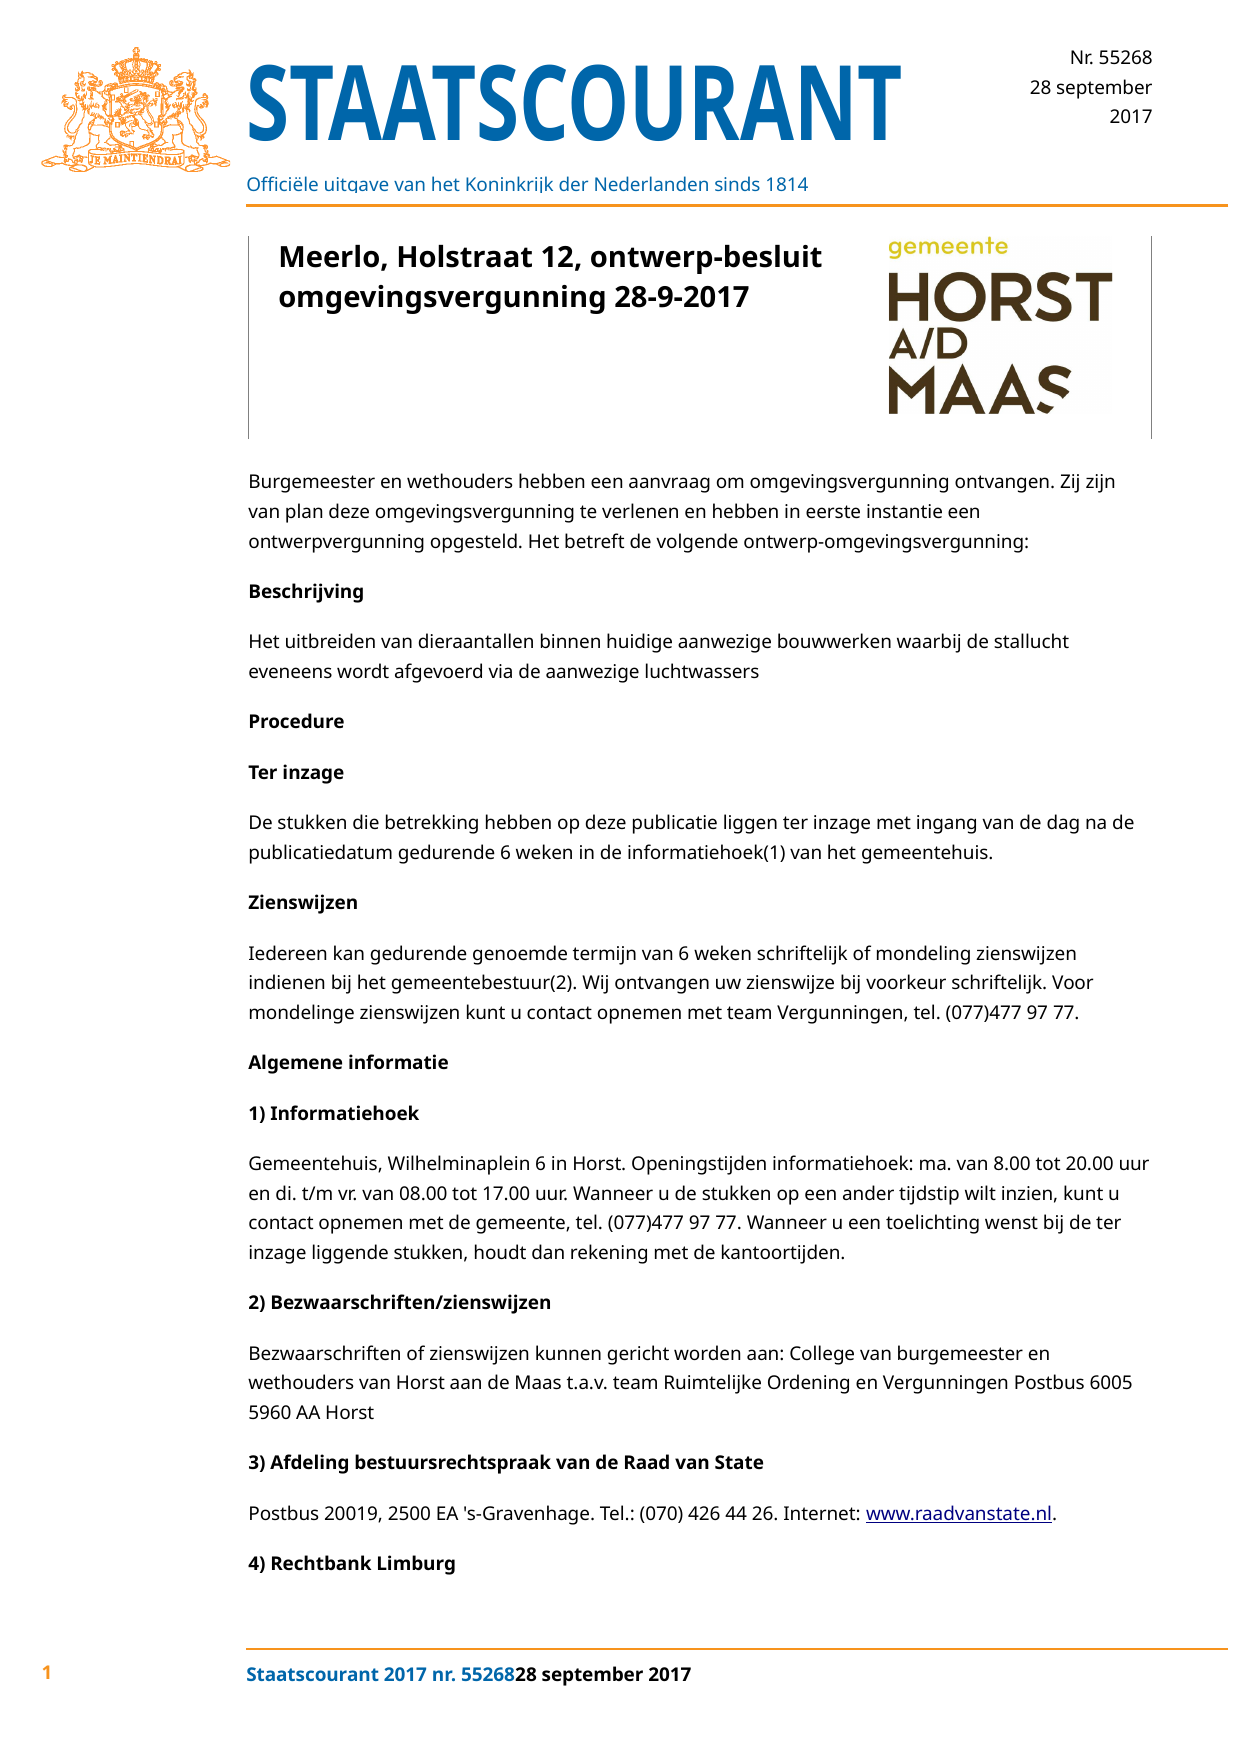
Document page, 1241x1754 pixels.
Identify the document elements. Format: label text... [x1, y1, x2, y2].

picture [888, 236, 1113, 414]
text Bezwaarschriften of zienswijzen kunnen gericht worden aan: College van burgemeester en wethouders van Horst aan de Maas t.a.v. team Ruimtelijke Ordening en Vergunningen Postbus 6005 5960 AA Horst [248, 1340, 1152, 1425]
text Iedereen kan gedurende genoemde termijn van 6 weken schriftelijk of mondeling zienswijzen indienen bij het gemeentebestuur(2). Wij ontvangen uw zienswijze bij voorkeur schriftelijk. Voor mondelinge zienswijzen kunt u contact opnemen met team Vergunningen, tel. (077)477 97 77. [248, 940, 1152, 1025]
text De stukken die betrekking hebben op deze publicatie liggen ter inzage met ingang van de dag na de publicatiedatum gedurende 6 weken in de informatiehoek(1) van het gemeentehuis. [248, 809, 1152, 865]
picture [41, 47, 231, 172]
table_header [1113, 236, 1151, 413]
text 2) Bezwaarschriften/zienswijzen [248, 1289, 1152, 1315]
text Procedure [248, 709, 1152, 734]
text Postbus 20019, 2500 EA 's-Gravenhage. Tel.: (070) 426 44 26. Internet: www.raadvanstate.nl. [248, 1500, 1152, 1526]
text 4) Rechtbank Limburg [248, 1550, 1152, 1576]
text 1) Informatiehoek [248, 1100, 1152, 1126]
table_header [850, 414, 1151, 439]
text Algemene informatie [248, 1049, 1152, 1075]
table_header [850, 236, 888, 413]
text Burgemeester en wethouders hebben een aanvraag om omgevingsvergunning ontvangen. Zij zijn van plan deze omgevingsvergunning te verlenen en hebben in eerste instantie een ontwerpvergunning opgesteld. Het betreft de volgende ontwerp-omgevingsvergunning: [248, 469, 1152, 553]
text Het uitbreiden van dieraantallen binnen huidige aanwezige bouwwerken waarbij de stallucht eveneens wordt afgevoerd via de aanwezige luchtwassers [248, 629, 1152, 684]
text Ter inzage [248, 759, 1152, 785]
text Zienswijzen [248, 889, 1152, 915]
text 3) Afdeling bestuursrechtspraak van de Raad van State [248, 1449, 1152, 1475]
text Gemeentehuis, Wilhelminaplein 6 in Horst. Openingstijden informatiehoek: ma. van 8.00 tot 20.00 uur en di. t/m vr. van 08.00 tot 17.00 uur. Wanneer u de stukken op een ander tijdstip wilt inzien, kunt u contact opnemen met de gemeente, tel. (077)477 97 77. Wanneer u een toelichting wenst bij de ter inzage liggende stukken, houdt dan rekening met de kantoortijden. [248, 1150, 1152, 1265]
text Beschrijving [248, 578, 1152, 604]
table_header Meerlo, Holstraat 12, ontwerp-besluit omgevingsvergunning 28-9-2017 [249, 236, 850, 439]
